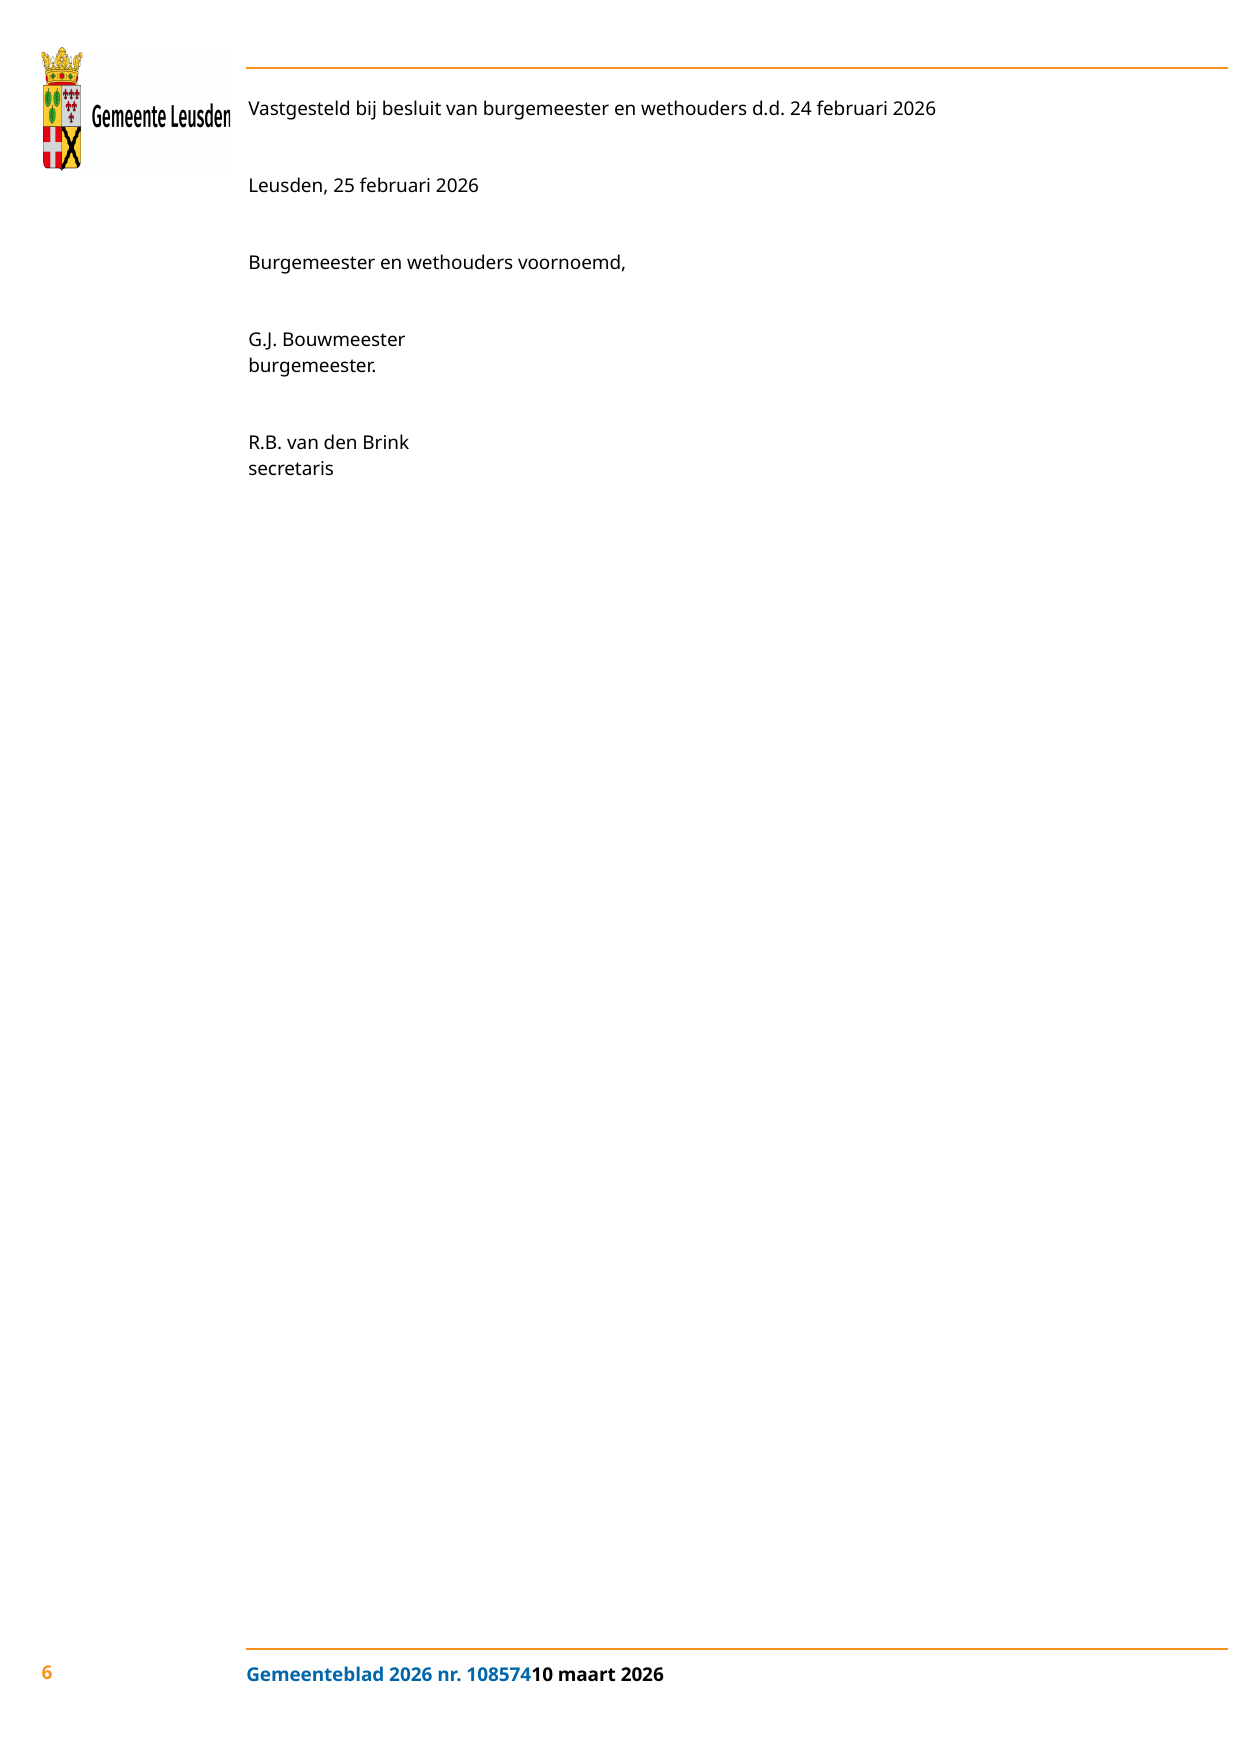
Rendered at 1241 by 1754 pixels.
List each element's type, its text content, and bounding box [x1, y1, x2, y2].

text Vastgesteld bij besluit van burgemeester en wethouders d.d. 24 februari 2026 [248, 95, 1152, 121]
picture [41, 47, 231, 172]
text R.B. van den Brink [248, 429, 1152, 455]
text secretaris [248, 455, 1152, 481]
text Burgemeester en wethouders voornoemd, [248, 249, 1152, 275]
text burgemeester. [248, 352, 1152, 378]
text G.J. Bouwmeester [248, 326, 1152, 352]
text Leusden, 25 februari 2026 [248, 172, 1152, 198]
